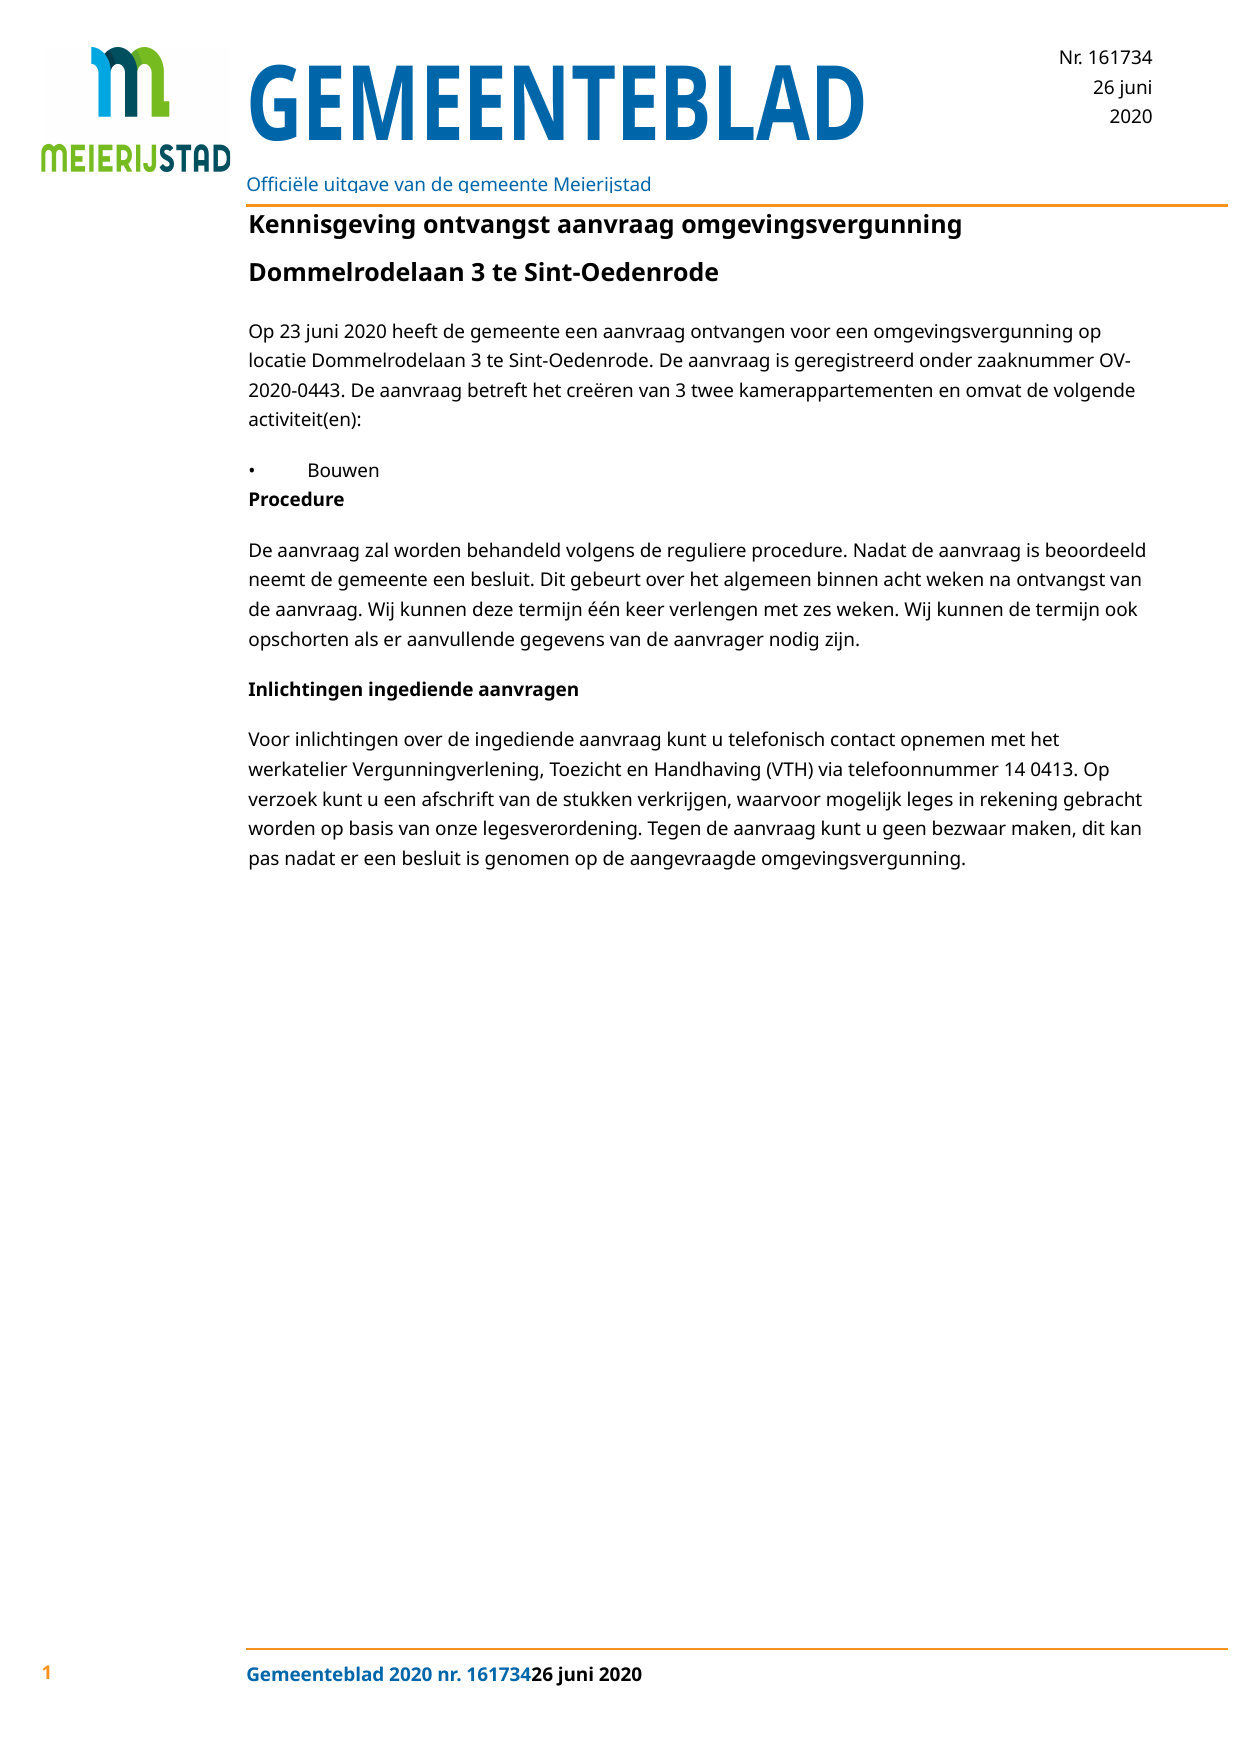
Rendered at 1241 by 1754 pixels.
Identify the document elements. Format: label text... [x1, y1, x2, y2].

text Op 23 juni 2020 heeft de gemeente een aanvraag ontvangen voor een omgevingsvergunning op locatie Dommelrodelaan 3 te Sint-Oedenrode. De aanvraag is geregistreerd onder zaaknummer OV-2020-0443. De aanvraag betreft het creëren van 3 twee kamerappartementen en omvat de volgende activiteit(en): [248, 318, 1152, 432]
text Inlichtingen ingediende aanvragen [248, 676, 1152, 702]
picture [41, 47, 231, 172]
list Bouwen [248, 457, 1152, 483]
text Kennisgeving ontvangst aanvraag omgevingsvergunning Dommelrodelaan 3 te Sint-Oedenrode [248, 207, 1152, 288]
text Voor inlichtingen over de ingediende aanvraag kunt u telefonisch contact opnemen met het werkatelier Vergunningverlening, Toezicht en Handhaving (VTH) via telefoonnummer 14 0413. Op verzoek kunt u een afschrift van de stukken verkrijgen, waarvoor mogelijk leges in rekening gebracht worden op basis van onze legesverordening. Tegen de aanvraag kunt u geen bezwaar maken, dit kan pas nadat er een besluit is genomen op de aangevraagde omgevingsvergunning. [248, 727, 1152, 871]
text Procedure [248, 487, 1152, 512]
text De aanvraag zal worden behandeld volgens de reguliere procedure. Nadat de aanvraag is beoordeeld neemt de gemeente een besluit. Dit gebeurt over het algemeen binnen acht weken na ontvangst van de aanvraag. Wij kunnen deze termijn één keer verlengen met zes weken. Wij kunnen de termijn ook opschorten als er aanvullende gegevens van de aanvrager nodig zijn. [248, 537, 1152, 652]
